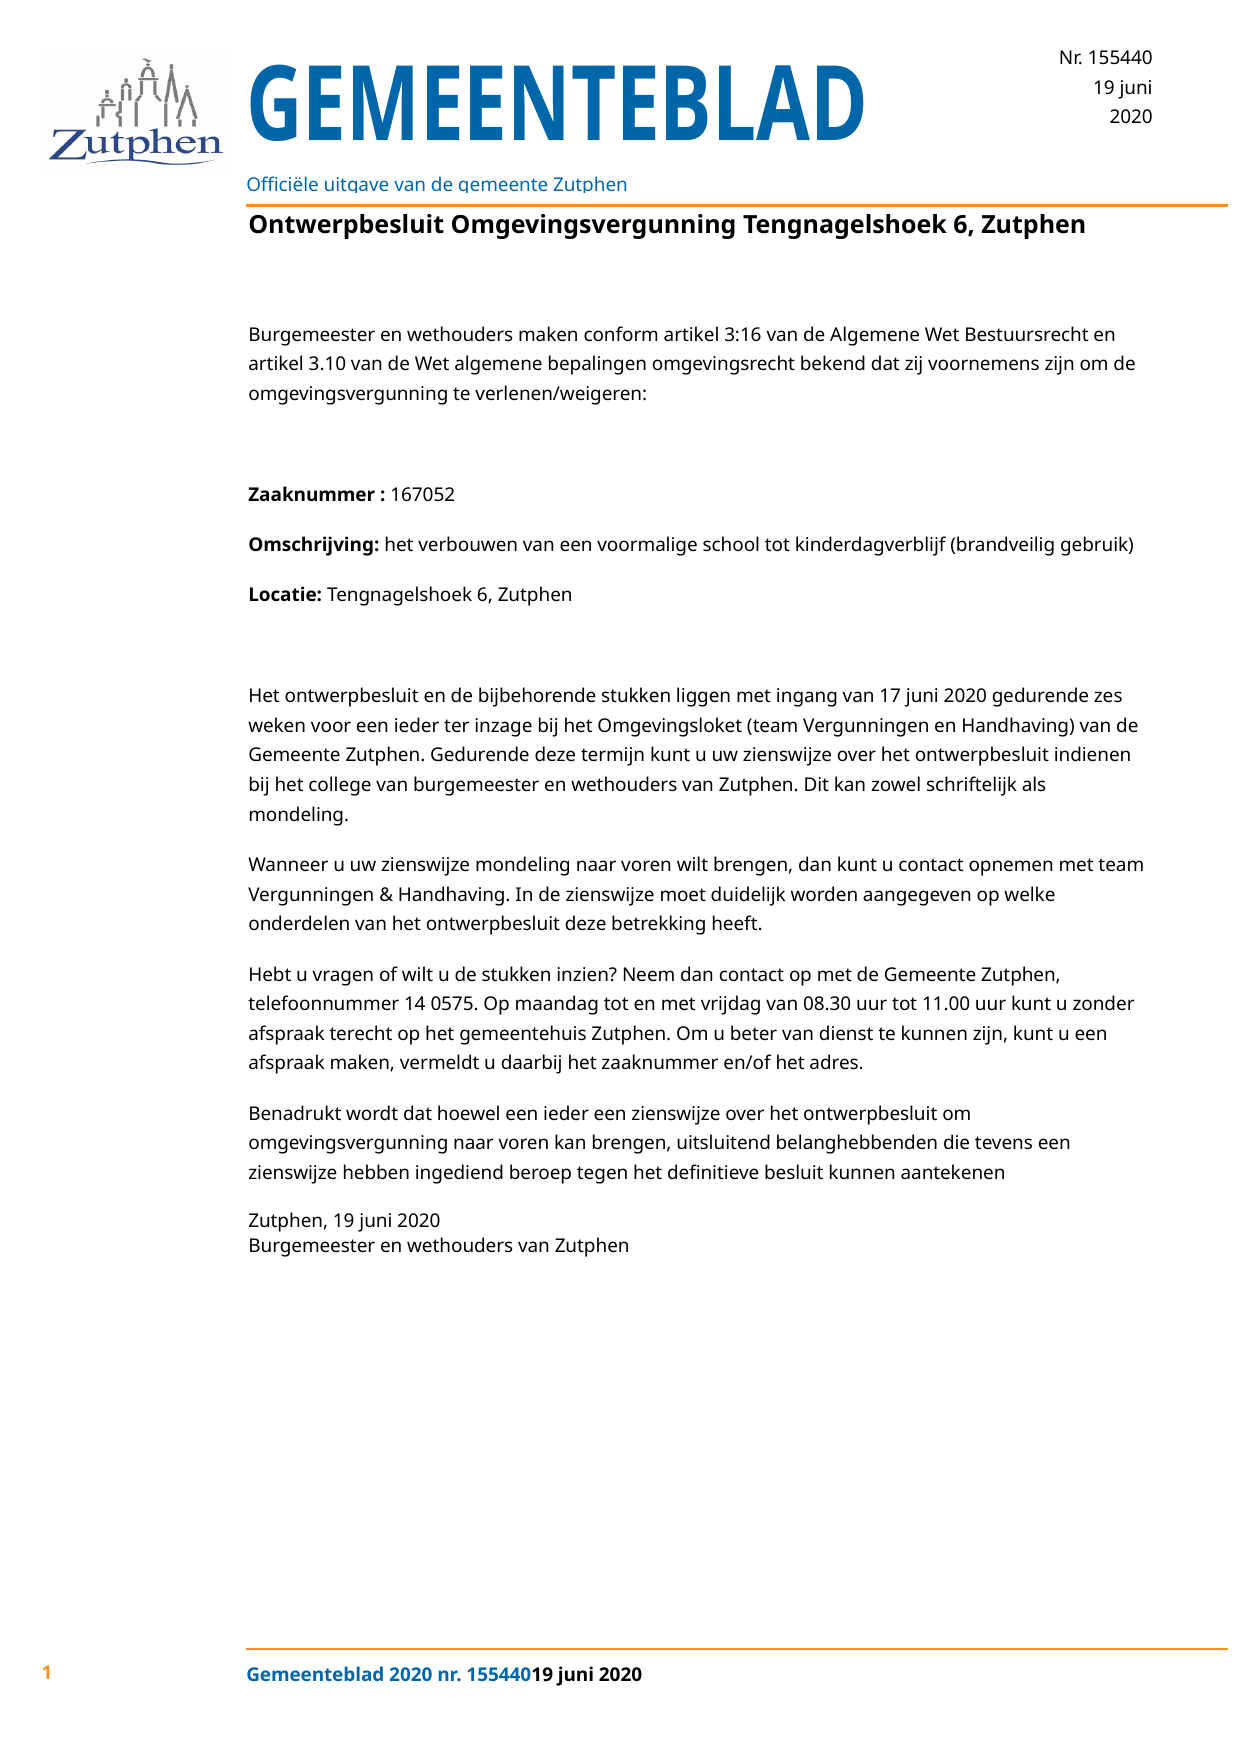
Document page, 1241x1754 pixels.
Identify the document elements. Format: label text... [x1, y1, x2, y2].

text Ontwerpbesluit Omgevingsvergunning Tengnagelshoek 6, Zutphen [248, 207, 1152, 241]
text Zaaknummer : 167052 [248, 481, 1152, 506]
text Burgemeester en wethouders maken conform artikel 3:16 van de Algemene Wet Bestuursrecht en artikel 3.10 van de Wet algemene bepalingen omgevingsrecht bekend dat zij voornemens zijn om de omgevingsvergunning te verlenen/weigeren: [248, 321, 1152, 406]
picture [41, 47, 231, 172]
text Locatie: Tengnagelshoek 6, Zutphen [248, 582, 1152, 607]
text Het ontwerpbesluit en de bijbehorende stukken liggen met ingang van 17 juni 2020 gedurende zes weken voor een ieder ter inzage bij het Omgevingsloket (team Vergunningen en Handhaving) van de Gemeente Zutphen. Gedurende deze termijn kunt u uw zienswijze over het ontwerpbesluit indienen bij het college van burgemeester en wethouders van Zutphen. Dit kan zowel schriftelijk als mondeling. [248, 682, 1152, 826]
text Wanneer u uw zienswijze mondeling naar voren wilt brengen, dan kunt u contact opnemen met team Vergunningen & Handhaving. In de zienswijze moet duidelijk worden aangegeven op welke onderdelen van het ontwerpbesluit deze betrekking heeft. [248, 851, 1152, 936]
text Benadrukt wordt dat hoewel een ieder een zienswijze over het ontwerpbesluit om omgevingsvergunning naar voren kan brengen, uitsluitend belanghebbenden die tevens een zienswijze hebben ingediend beroep tegen het definitieve besluit kunnen aantekenen [248, 1100, 1152, 1185]
text Zutphen, 19 juni 2020 [248, 1207, 1152, 1233]
text Burgemeester en wethouders van Zutphen [248, 1233, 1152, 1258]
text Omschrijving: het verbouwen van een voormalige school tot kinderdagverblijf (brandveilig gebruik) [248, 531, 1152, 557]
text Hebt u vragen of wilt u de stukken inzien? Neem dan contact op met de Gemeente Zutphen, telefoonnummer 14 0575. Op maandag tot en met vrijdag van 08.30 uur tot 11.00 uur kunt u zonder afspraak terecht op het gemeentehuis Zutphen. Om u beter van dienst te kunnen zijn, kunt u een afspraak maken, vermeldt u daarbij het zaaknummer en/of het adres. [248, 961, 1152, 1075]
